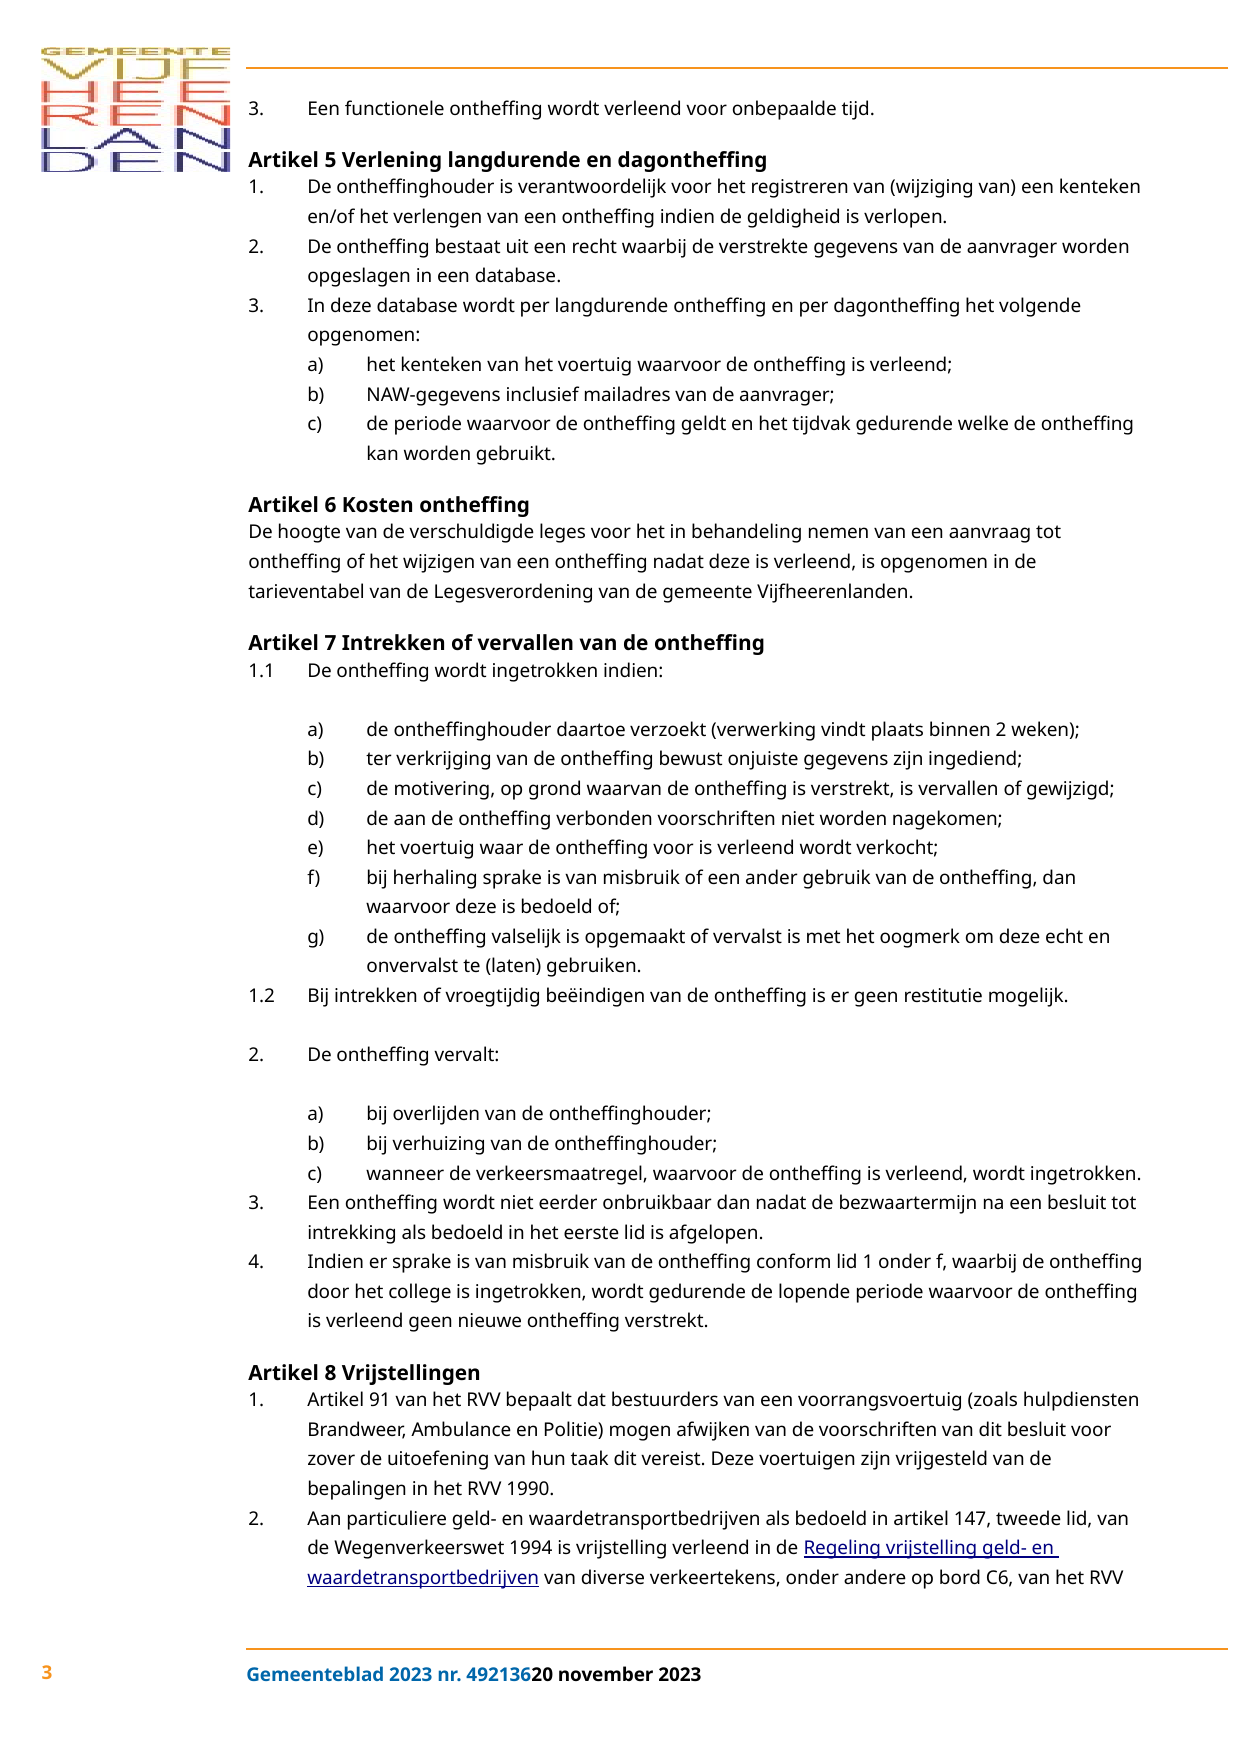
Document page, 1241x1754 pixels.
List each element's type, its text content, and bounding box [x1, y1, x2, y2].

text Artikel 5 Verlening langdurende en dagontheffing [248, 145, 1152, 174]
list In deze database wordt per langdurende ontheffing en per dagontheffing het volgende opgenomen: [248, 292, 1152, 347]
text Artikel 8 Vrijstellingen [248, 1358, 1152, 1386]
list Een ontheffing wordt niet eerder onbruikbaar dan nadat de bezwaartermijn na een besluit tot intrekking als bedoeld in het eerste lid is afgelopen. [248, 1189, 1152, 1244]
list de periode waarvoor de ontheffing geldt en het tijdvak gedurende welke de ontheffing kan worden gebruikt. [307, 410, 1152, 466]
text Artikel 7 Intrekken of vervallen van de ontheffing [248, 628, 1152, 657]
text De hoogte van de verschuldigde leges voor het in behandeling nemen van een aanvraag tot ontheffing of het wijzigen van een ontheffing nadat deze is verleend, is opgenomen in de tarieventabel van de Legesverordening van de gemeente Vijfheerenlanden. [248, 519, 1152, 604]
list de ontheffing valselijk is opgemaakt of vervalst is met het oogmerk om deze echt en onvervalst te (laten) gebruiken. [307, 923, 1152, 978]
list de motivering, op grond waarvan de ontheffing is verstrekt, is vervallen of gewijzigd; [307, 775, 1152, 801]
list Een functionele ontheffing wordt verleend voor onbepaalde tijd. [248, 95, 1152, 121]
list de ontheffinghouder daartoe verzoekt (verwerking vindt plaats binnen 2 weken); [307, 716, 1152, 742]
list het kenteken van het voertuig waarvoor de ontheffing is verleend; [307, 351, 1152, 377]
list bij verhuizing van de ontheffinghouder; [307, 1130, 1152, 1156]
list bij herhaling sprake is van misbruik of een ander gebruik van de ontheffing, dan waarvoor deze is bedoeld of; [307, 864, 1152, 919]
list De ontheffing wordt ingetrokken indien: [248, 657, 1152, 682]
list Artikel 91 van het RVV bepaalt dat bestuurders van een voorrangsvoertuig (zoals hulpdiensten Brandweer, Ambulance en Politie) mogen afwijken van de voorschriften van dit besluit voor zover de uitoefening van hun taak dit vereist. Deze voertuigen zijn vrijgesteld van de bepalingen in het RVV 1990. [248, 1386, 1152, 1501]
list De ontheffing bestaat uit een recht waarbij de verstrekte gegevens van de aanvrager worden opgeslagen in een database. [248, 233, 1152, 288]
text Artikel 6 Kosten ontheffing [248, 490, 1152, 519]
list ter verkrijging van de ontheffing bewust onjuiste gegevens zijn ingediend; [307, 746, 1152, 771]
picture [41, 47, 231, 172]
list de aan de ontheffing verbonden voorschriften niet worden nagekomen; [307, 805, 1152, 830]
list De ontheffing vervalt: [248, 1041, 1152, 1067]
list NAW-gegevens inclusief mailadres van de aanvrager; [307, 381, 1152, 406]
list bij overlijden van de ontheffinghouder; [307, 1101, 1152, 1126]
list Indien er sprake is van misbruik van de ontheffing conform lid 1 onder f, waarbij de ontheffing door het college is ingetrokken, wordt gedurende de lopende periode waarvoor de ontheffing is verleend geen nieuwe ontheffing verstrekt. [248, 1248, 1152, 1333]
list De ontheffinghouder is verantwoordelijk voor het registreren van (wijziging van) een kenteken en/of het verlengen van een ontheffing indien de geldigheid is verlopen. [248, 174, 1152, 229]
list Bij intrekken of vroegtijdig beëindigen van de ontheffing is er geen restitutie mogelijk. [248, 982, 1152, 1008]
list het voertuig waar de ontheffing voor is verleend wordt verkocht; [307, 834, 1152, 860]
list wanneer de verkeersmaatregel, waarvoor de ontheffing is verleend, wordt ingetrokken. [307, 1160, 1152, 1185]
list Aan particuliere geld- en waardetransportbedrijven als bedoeld in artikel 147, tweede lid, van de Wegenverkeerswet 1994 is vrijstelling verleend in de Regeling vrijstelling geld- en waardetransportbedrijven van diverse verkeertekens, onder andere op bord C6, van het RVV [248, 1505, 1152, 1590]
